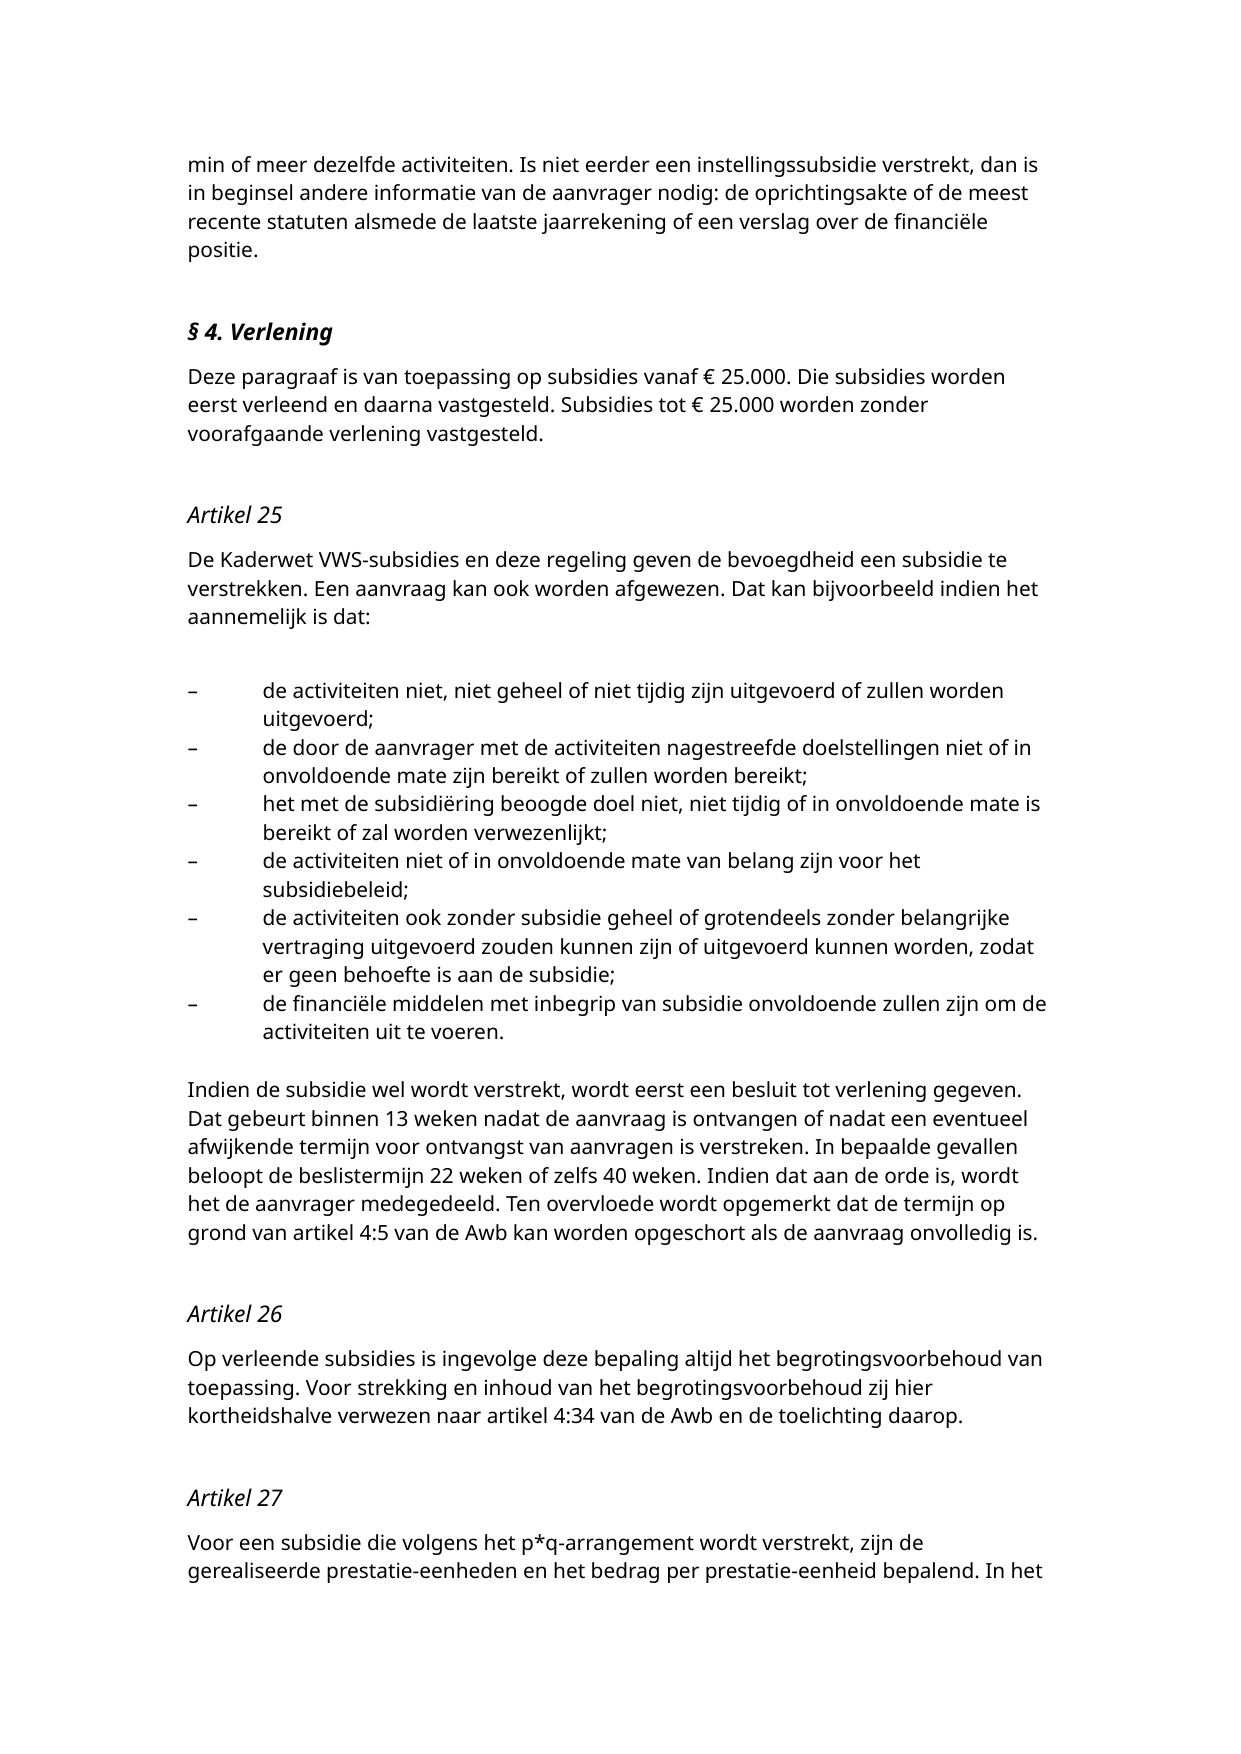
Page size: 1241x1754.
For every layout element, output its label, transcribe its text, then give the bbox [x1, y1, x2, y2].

list de financiële middelen met inbegrip van subsidie onvoldoende zullen zijn om de activiteiten uit te voeren. [187, 989, 1053, 1046]
list de activiteiten niet of in onvoldoende mate van belang zijn voor het subsidiebeleid; [187, 846, 1053, 903]
text De Kaderwet VWS-subsidies en deze regeling geven de bevoegdheid een subsidie te verstrekken. Een aanvraag kan ook worden afgewezen. Dat kan bijvoorbeeld indien het aannemelijk is dat: [187, 546, 1053, 631]
subtitle Artikel 27 [187, 1482, 1053, 1513]
list de activiteiten niet, niet geheel of niet tijdig zijn uitgevoerd of zullen worden uitgevoerd; [187, 676, 1053, 733]
text Voor een subsidie die volgens het p*q-arrangement wordt verstrekt, zijn de gerealiseerde prestatie-eenheden en het bedrag per prestatie-eenheid bepalend. In het [187, 1528, 1053, 1585]
subtitle Artikel 25 [187, 499, 1053, 531]
list de door de aanvrager met de activiteiten nagestreefde doelstellingen niet of in onvoldoende mate zijn bereikt of zullen worden bereikt; [187, 733, 1053, 789]
text Op verleende subsidies is ingevolge deze bepaling altijd het begrotingsvoorbehoud van toepassing. Voor strekking en inhoud van het begrotingsvoorbehoud zij hier kortheidshalve verwezen naar artikel 4:34 van de Awb en de toelichting daarop. [187, 1344, 1053, 1430]
subtitle Artikel 26 [187, 1298, 1053, 1329]
list het met de subsidiëring beoogde doel niet, niet tijdig of in onvoldoende mate is bereikt of zal worden verwezenlijkt; [187, 789, 1053, 846]
text Deze paragraaf is van toepassing op subsidies vanaf € 25.000. Die subsidies worden eerst verleend en daarna vastgesteld. Subsidies tot € 25.000 worden zonder voorafgaande verlening vastgesteld. [187, 362, 1053, 447]
text Indien de subsidie wel wordt verstrekt, wordt eerst een besluit tot verlening gegeven. Dat gebeurt binnen 13 weken nadat de aanvraag is ontvangen of nadat een eventueel afwijkende termijn voor ontvangst van aanvragen is verstreken. In bepaalde gevallen beloopt de beslistermijn 22 weken of zelfs 40 weken. Indien dat aan de orde is, wordt het de aanvrager medegedeeld. Ten overvloede wordt opgemerkt dat de termijn op grond van artikel 4:5 van de Awb kan worden opgeschort als de aanvraag onvolledig is. [187, 1076, 1053, 1246]
text min of meer dezelfde activiteiten. Is niet eerder een instellingssubsidie verstrekt, dan is in beginsel andere informatie van de aanvrager nodig: de oprichtingsakte of de meest recente statuten alsmede de laatste jaarrekening of een verslag over de financiële positie. [187, 150, 1053, 264]
list de activiteiten ook zonder subsidie geheel of grotendeels zonder belangrijke vertraging uitgevoerd zouden kunnen zijn of uitgevoerd kunnen worden, zodat er geen behoefte is aan de subsidie; [187, 903, 1053, 989]
subtitle § 4. Verlening [187, 316, 1053, 347]
